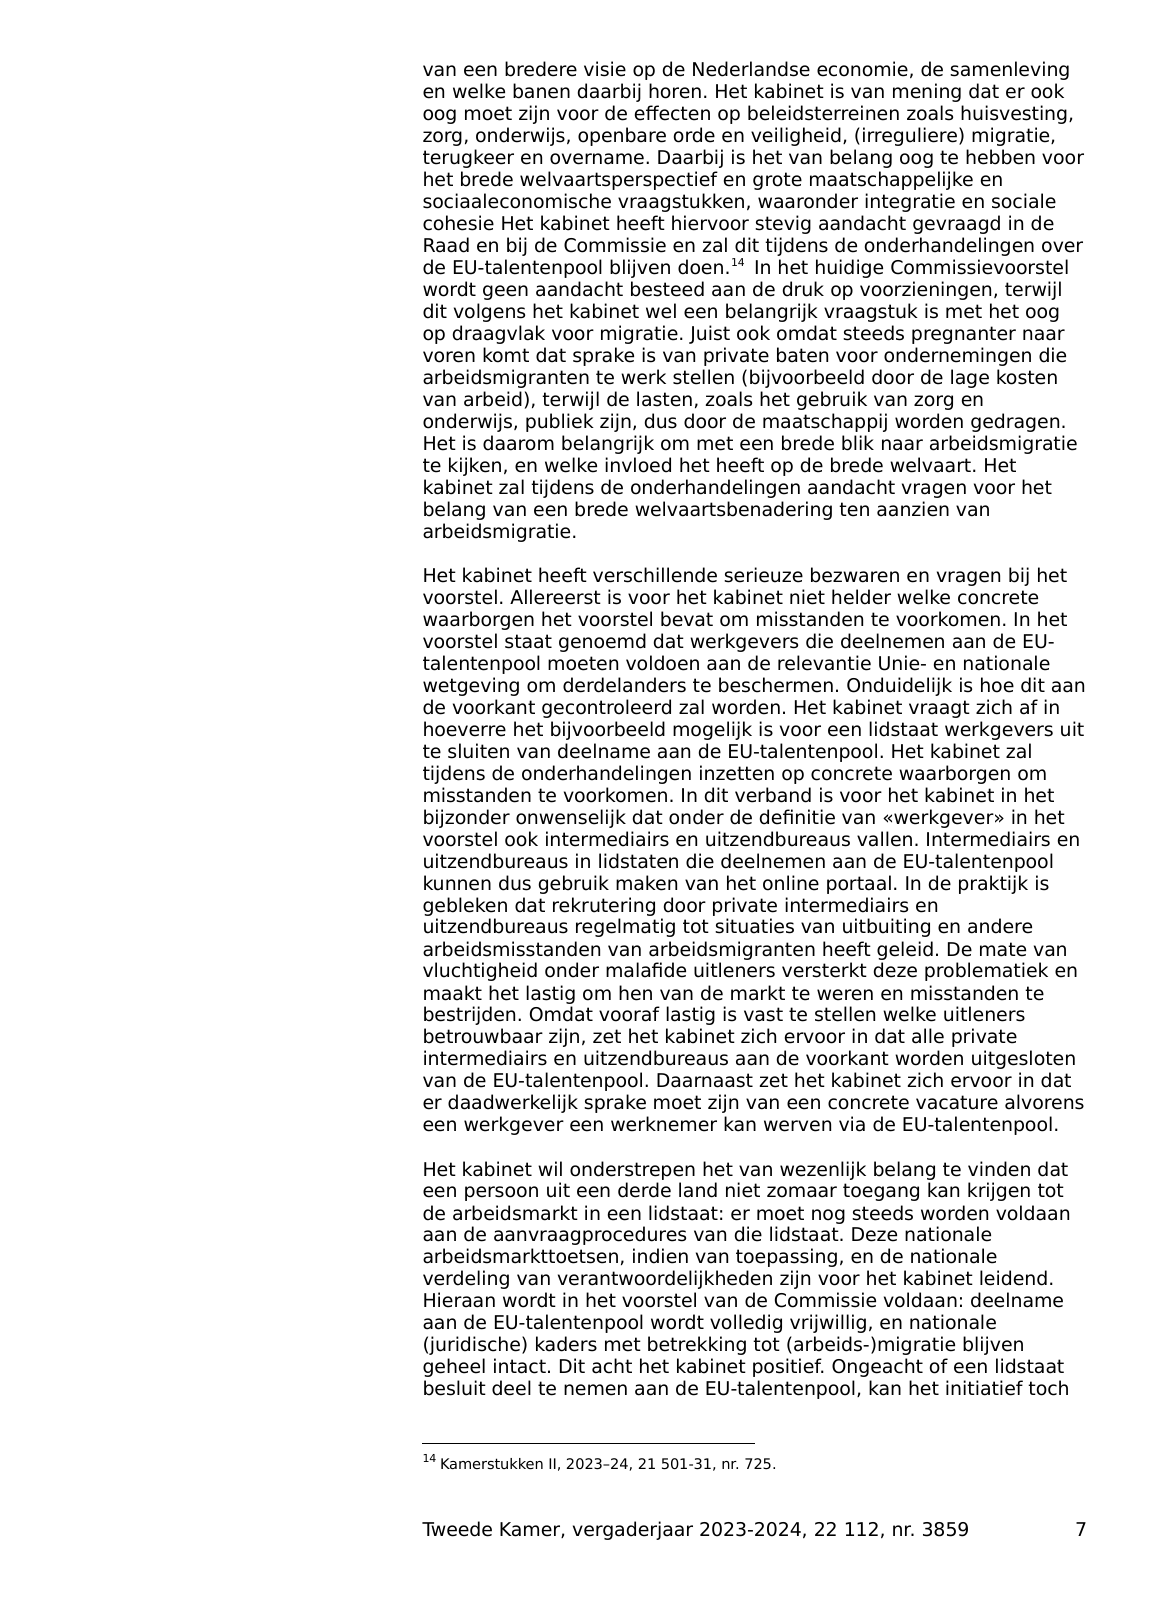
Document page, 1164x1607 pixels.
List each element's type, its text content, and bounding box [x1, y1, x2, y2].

text van een bredere visie op de Nederlandse economie, de samenleving en welke banen daarbij horen. Het kabinet is van mening dat er ook oog moet zijn voor de effecten op beleidsterreinen zoals huisvesting, zorg, onderwijs, openbare orde en veiligheid, (irreguliere) migratie, terugkeer en overname. Daarbij is het van belang oog te hebben voor het brede welvaartsperspectief en grote maatschappelijke en sociaaleconomische vraagstukken, waaronder integratie en sociale cohesie Het kabinet heeft hiervoor stevig aandacht gevraagd in de Raad en bij de Commissie en zal dit tijdens de onderhandelingen over de EU-talentenpool blijven doen. In het huidige Commissievoorstel wordt geen aandacht besteed aan de druk op voorzieningen, terwijl dit volgens het kabinet wel een belangrijk vraagstuk is met het oog op draagvlak voor migratie. Juist ook omdat steeds pregnanter naar voren komt dat sprake is van private baten voor ondernemingen die arbeidsmigranten te werk stellen (bijvoorbeeld door de lage kosten van arbeid), terwijl de lasten, zoals het gebruik van zorg en onderwijs, publiek zijn, dus door de maatschappij worden gedragen. Het is daarom belangrijk om met een brede blik naar arbeidsmigratie te kijken, en welke invloed het heeft op de brede welvaart. Het kabinet zal tijdens de onderhandelingen aandacht vragen voor het belang van een brede welvaartsbenadering ten aanzien van arbeidsmigratie. [422, 59, 1087, 543]
text Het kabinet wil onderstrepen het van wezenlijk belang te vinden dat een persoon uit een derde land niet zomaar toegang kan krijgen tot de arbeidsmarkt in een lidstaat: er moet nog steeds worden voldaan aan de aanvraagprocedures van die lidstaat. Deze nationale arbeidsmarkttoetsen, indien van toepassing, en de nationale verdeling van verantwoordelijkheden zijn voor het kabinet leidend. Hieraan wordt in het voorstel van de Commissie voldaan: deelname aan de EU-talentenpool wordt volledig vrijwillig, en nationale (juridische) kaders met betrekking tot (arbeids-)migratie blijven geheel intact. Dit acht het kabinet positief. Ongeacht of een lidstaat besluit deel te nemen aan de EU-talentenpool, kan het initiatief toch [422, 1158, 1087, 1400]
text Kamerstukken II, 2023–24, 21 501-31, nr. 725. [422, 1452, 1087, 1474]
text Het kabinet heeft verschillende serieuze bezwaren en vragen bij het voorstel. Allereerst is voor het kabinet niet helder welke concrete waarborgen het voorstel bevat om misstanden te voorkomen. In het voorstel staat genoemd dat werkgevers die deelnemen aan de EU-talentenpool moeten voldoen aan de relevantie Unie- en nationale wetgeving om derdelanders te beschermen. Onduidelijk is hoe dit aan de voorkant gecontroleerd zal worden. Het kabinet vraagt zich af in hoeverre het bijvoorbeeld mogelijk is voor een lidstaat werkgevers uit te sluiten van deelname aan de EU-talentenpool. Het kabinet zal tijdens de onderhandelingen inzetten op concrete waarborgen om misstanden te voorkomen. In dit verband is voor het kabinet in het bijzonder onwenselijk dat onder de definitie van «werkgever» in het voorstel ook intermediairs en uitzendbureaus vallen. Intermediairs en uitzendbureaus in lidstaten die deelnemen aan de EU-talentenpool kunnen dus gebruik maken van het online portaal. In de praktijk is gebleken dat rekrutering door private intermediairs en uitzendbureaus regelmatig tot situaties van uitbuiting en andere arbeidsmisstanden van arbeidsmigranten heeft geleid. De mate van vluchtigheid onder malafide uitleners versterkt deze problematiek en maakt het lastig om hen van de markt te weren en misstanden te bestrijden. Omdat vooraf lastig is vast te stellen welke uitleners betrouwbaar zijn, zet het kabinet zich ervoor in dat alle private intermediairs en uitzendbureaus aan de voorkant worden uitgesloten van de EU-talentenpool. Daarnaast zet het kabinet zich ervoor in dat er daadwerkelijk sprake moet zijn van een concrete vacature alvorens een werkgever een werknemer kan werven via de EU-talentenpool. [422, 565, 1087, 1136]
